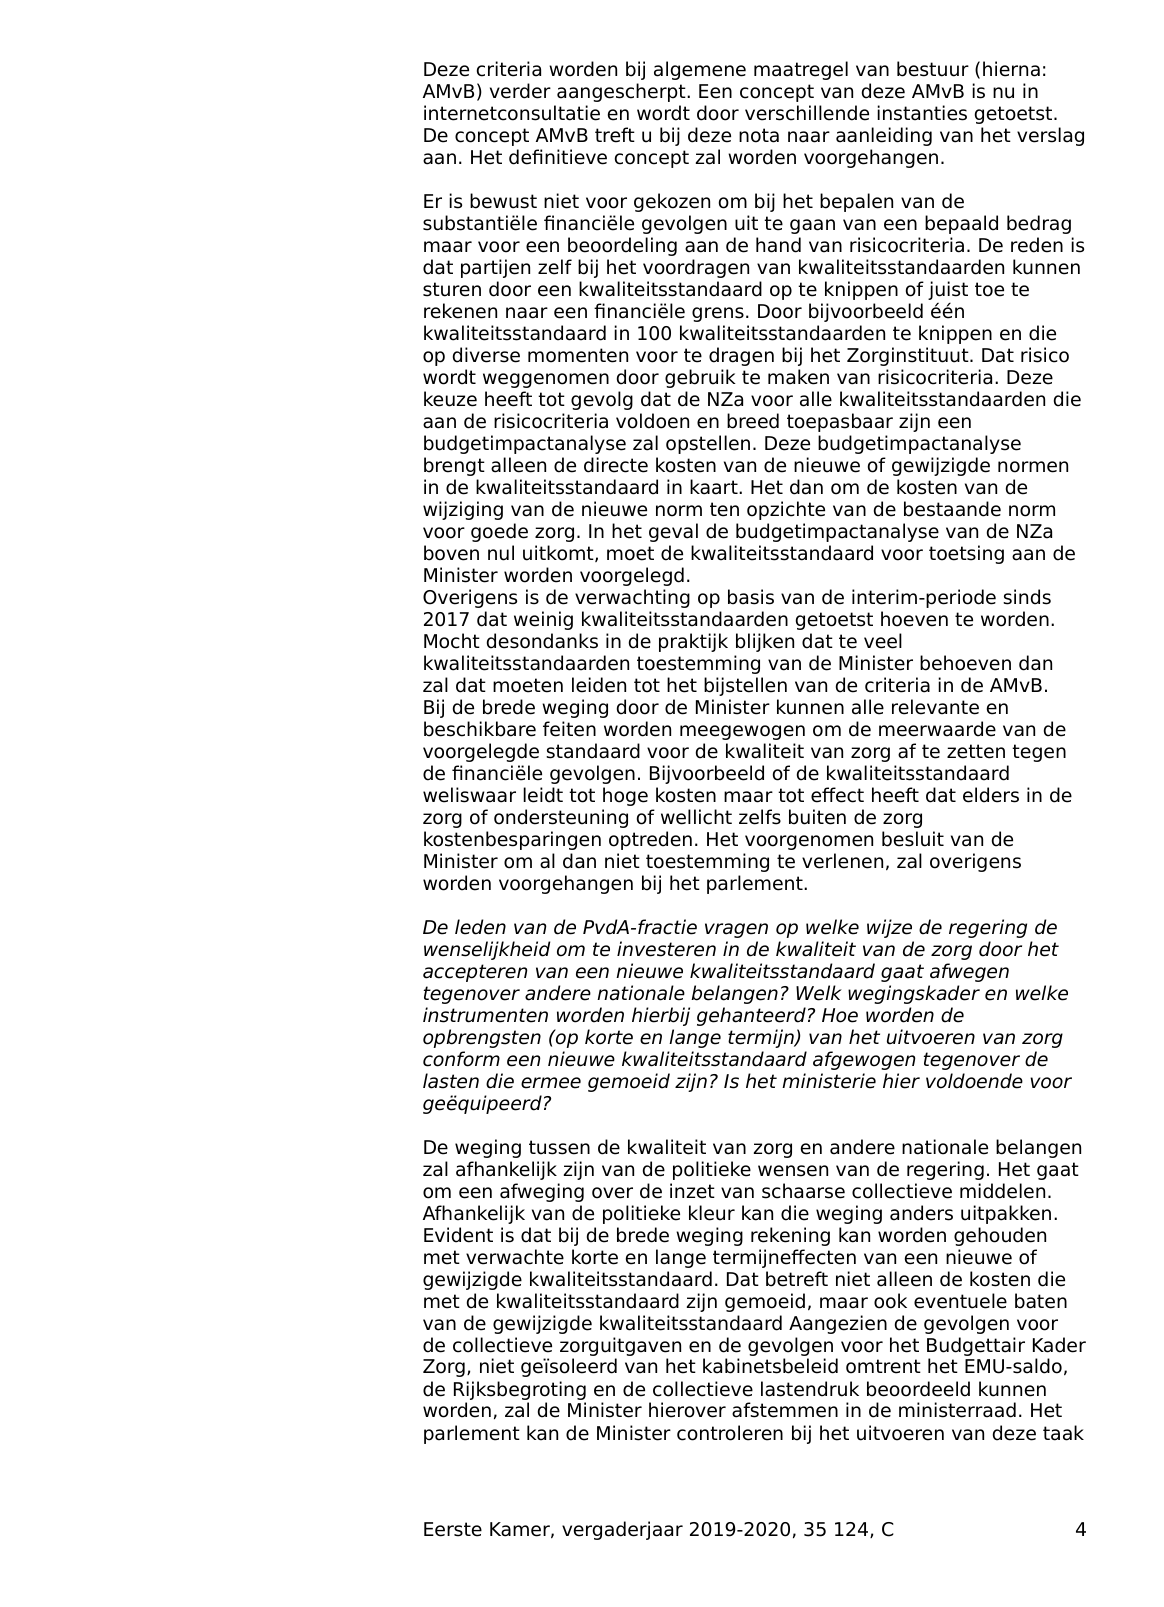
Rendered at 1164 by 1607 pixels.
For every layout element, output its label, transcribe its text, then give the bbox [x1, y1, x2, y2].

text Overigens is de verwachting op basis van de interim-periode sinds 2017 dat weinig kwaliteitsstandaarden getoetst hoeven te worden. Mocht desondanks in de praktijk blijken dat te veel kwaliteitsstandaarden toestemming van de Minister behoeven dan zal dat moeten leiden tot het bijstellen van de criteria in de AMvB. [422, 587, 1087, 697]
text Bij de brede weging door de Minister kunnen alle relevante en beschikbare feiten worden meegewogen om de meerwaarde van de voorgelegde standaard voor de kwaliteit van zorg af te zetten tegen de financiële gevolgen. Bijvoorbeeld of de kwaliteitsstandaard weliswaar leidt tot hoge kosten maar tot effect heeft dat elders in de zorg of ondersteuning of wellicht zelfs buiten de zorg kostenbesparingen optreden. Het voorgenomen besluit van de Minister om al dan niet toestemming te verlenen, zal overigens worden voorgehangen bij het parlement. [422, 697, 1087, 894]
text Deze criteria worden bij algemene maatregel van bestuur (hierna: AMvB) verder aangescherpt. Een concept van deze AMvB is nu in internetconsultatie en wordt door verschillende instanties getoetst. De concept AMvB treft u bij deze nota naar aanleiding van het verslag aan. Het definitieve concept zal worden voorgehangen. [422, 59, 1087, 169]
text De leden van de PvdA-fractie vragen op welke wijze de regering de wenselijkheid om te investeren in de kwaliteit van de zorg door het accepteren van een nieuwe kwaliteitsstandaard gaat afwegen tegenover andere nationale belangen? Welk wegingskader en welke instrumenten worden hierbij gehanteerd? Hoe worden de opbrengsten (op korte en lange termijn) van het uitvoeren van zorg conform een nieuwe kwaliteitsstandaard afgewogen tegenover de lasten die ermee gemoeid zijn? Is het ministerie hier voldoende voor geëquipeerd? [422, 917, 1087, 1114]
text Er is bewust niet voor gekozen om bij het bepalen van de substantiële financiële gevolgen uit te gaan van een bepaald bedrag maar voor een beoordeling aan de hand van risicocriteria. De reden is dat partijen zelf bij het voordragen van kwaliteitsstandaarden kunnen sturen door een kwaliteitsstandaard op te knippen of juist toe te rekenen naar een financiële grens. Door bijvoorbeeld één kwaliteitsstandaard in 100 kwaliteitsstandaarden te knippen en die op diverse momenten voor te dragen bij het Zorginstituut. Dat risico wordt weggenomen door gebruik te maken van risicocriteria. Deze keuze heeft tot gevolg dat de NZa voor alle kwaliteitsstandaarden die aan de risicocriteria voldoen en breed toepasbaar zijn een budgetimpactanalyse zal opstellen. Deze budgetimpactanalyse brengt alleen de directe kosten van de nieuwe of gewijzigde normen in de kwaliteitsstandaard in kaart. Het dan om de kosten van de wijziging van de nieuwe norm ten opzichte van de bestaande norm voor goede zorg. In het geval de budgetimpactanalyse van de NZa boven nul uitkomt, moet de kwaliteitsstandaard voor toetsing aan de Minister worden voorgelegd. [422, 191, 1087, 587]
text De weging tussen de kwaliteit van zorg en andere nationale belangen zal afhankelijk zijn van de politieke wensen van de regering. Het gaat om een afweging over de inzet van schaarse collectieve middelen. Afhankelijk van de politieke kleur kan die weging anders uitpakken. Evident is dat bij de brede weging rekening kan worden gehouden met verwachte korte en lange termijneffecten van een nieuwe of gewijzigde kwaliteitsstandaard. Dat betreft niet alleen de kosten die met de kwaliteitsstandaard zijn gemoeid, maar ook eventuele baten van de gewijzigde kwaliteitsstandaard Aangezien de gevolgen voor de collectieve zorguitgaven en de gevolgen voor het Budgettair Kader Zorg, niet geïsoleerd van het kabinetsbeleid omtrent het EMU-saldo, de Rijksbegroting en de collectieve lastendruk beoordeeld kunnen worden, zal de Minister hierover afstemmen in de ministerraad. Het parlement kan de Minister controleren bij het uitvoeren van deze taak [422, 1137, 1087, 1444]
